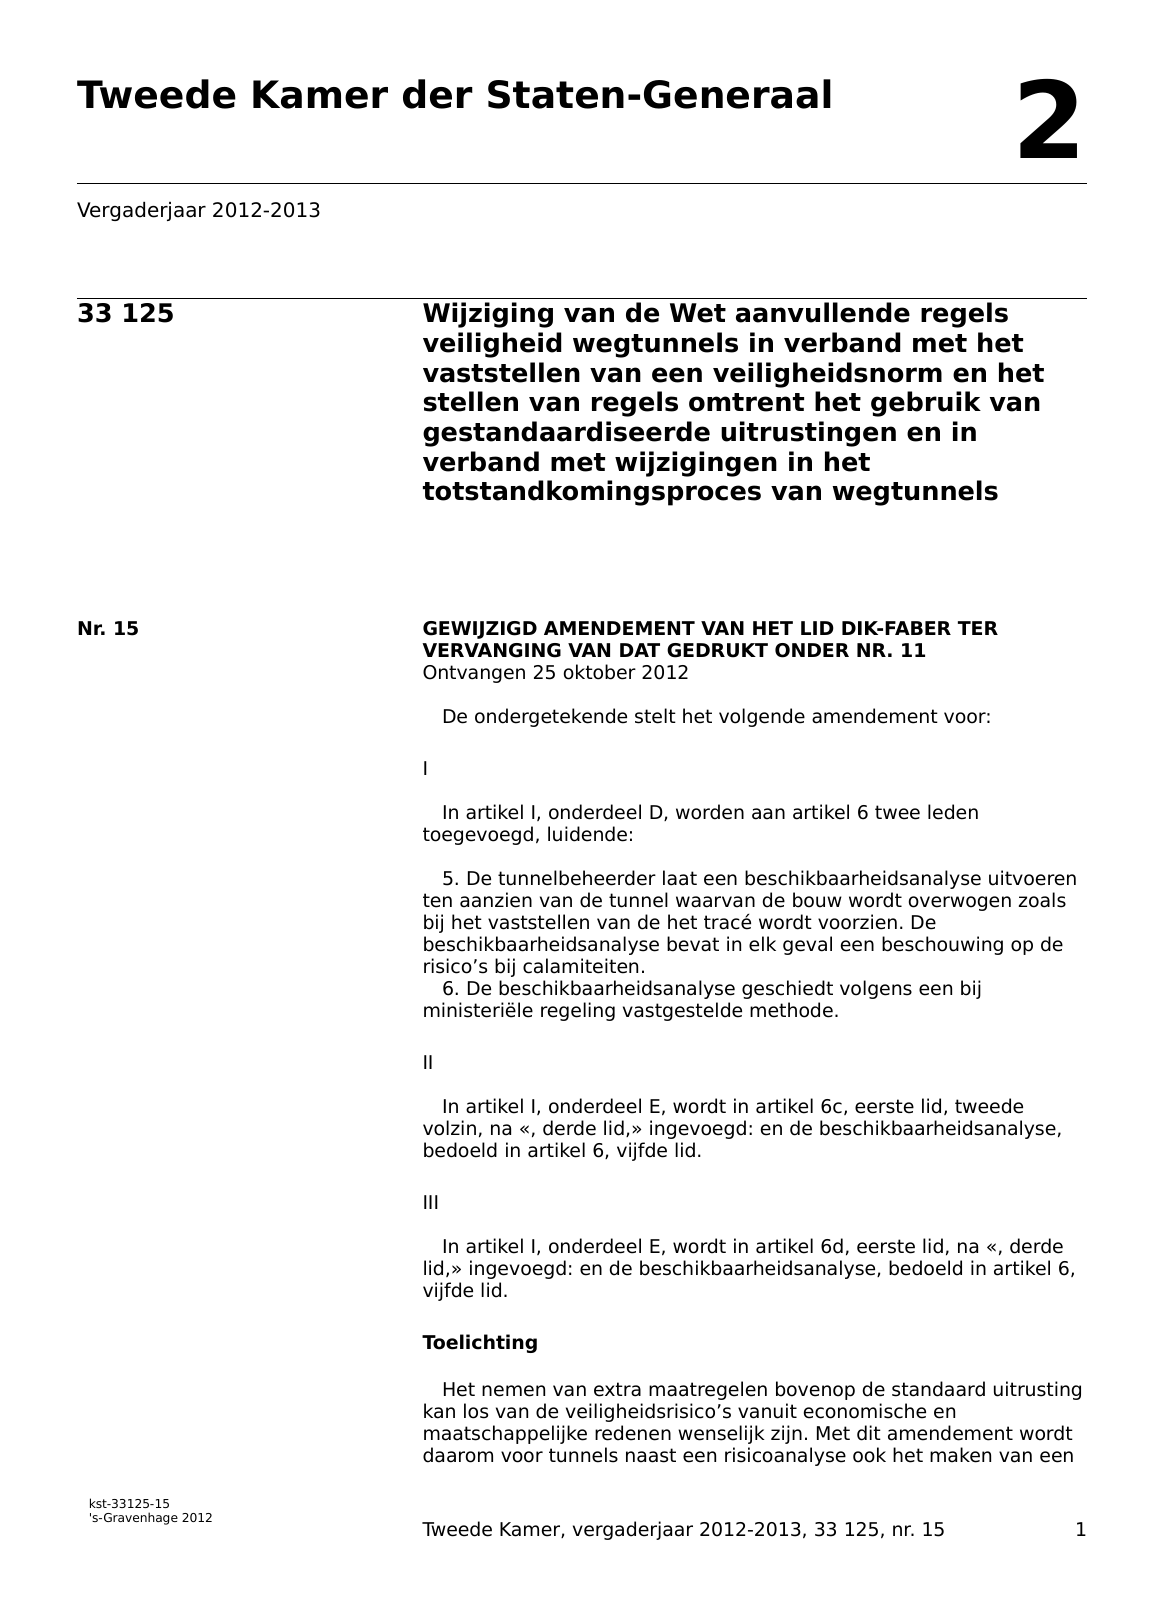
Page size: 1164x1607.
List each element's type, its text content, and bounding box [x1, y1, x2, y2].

text In artikel I, onderdeel E, wordt in artikel 6d, eerste lid, na «, derde lid,» ingevoegd: en de beschikbaarheidsanalyse, bedoeld in artikel 6, vijfde lid. [422, 1236, 1087, 1302]
text 's-Gravenhage 2012 [88, 1511, 323, 1525]
table_cell Vergaderjaar 2012-2013 [77, 184, 1087, 298]
subtitle III [422, 1192, 1087, 1214]
text In artikel I, onderdeel D, worden aan artikel 6 twee leden toegevoegd, luidende: [422, 802, 1087, 846]
text 5. De tunnelbeheerder laat een beschikbaarheidsanalyse uitvoeren ten aanzien van de tunnel waarvan de bouw wordt overwogen zoals bij het vaststellen van de het tracé wordt voorzien. De beschikbaarheidsanalyse bevat in elk geval een beschouwing op de risico’s bij calamiteiten. [422, 868, 1087, 978]
text In artikel I, onderdeel E, wordt in artikel 6c, eerste lid, tweede volzin, na «, derde lid,» ingevoegd: en de beschikbaarheidsanalyse, bedoeld in artikel 6, vijfde lid. [422, 1096, 1087, 1162]
subtitle Nr. 15 GEWIJZIGD AMENDEMENT VAN HET LID DIK-FABER TER VERVANGING VAN DAT GEDRUKT ONDER NR. 11 [77, 618, 1087, 662]
text kst-33125-15 [88, 1497, 323, 1511]
subtitle 33 125 Wijziging van de Wet aanvullende regels veiligheid wegtunnels in verband met het vaststellen van een veiligheidsnorm en het stellen van regels omtrent het gebruik van gestandaardiseerde uitrustingen en in verband met wijzigingen in het totstandkomingsproces van wegtunnels [77, 299, 1087, 507]
table_header 2 [886, 59, 1087, 183]
text 6. De beschikbaarheidsanalyse geschiedt volgens een bij ministeriële regeling vastgestelde methode. [422, 978, 1087, 1022]
text Het nemen van extra maatregelen bovenop de standaard uitrusting kan los van de veiligheidsrisico’s vanuit economische en maatschappelijke redenen wenselijk zijn. Met dit amendement wordt daarom voor tunnels naast een risicoanalyse ook het maken van een [422, 1379, 1087, 1467]
text Ontvangen 25 oktober 2012 [422, 662, 1087, 684]
text De ondergetekende stelt het volgende amendement voor: [422, 706, 1087, 728]
subtitle Toelichting [422, 1332, 1087, 1354]
subtitle II [422, 1052, 1087, 1074]
table_header Tweede Kamer der Staten-Generaal [77, 59, 886, 183]
subtitle I [422, 758, 1087, 780]
